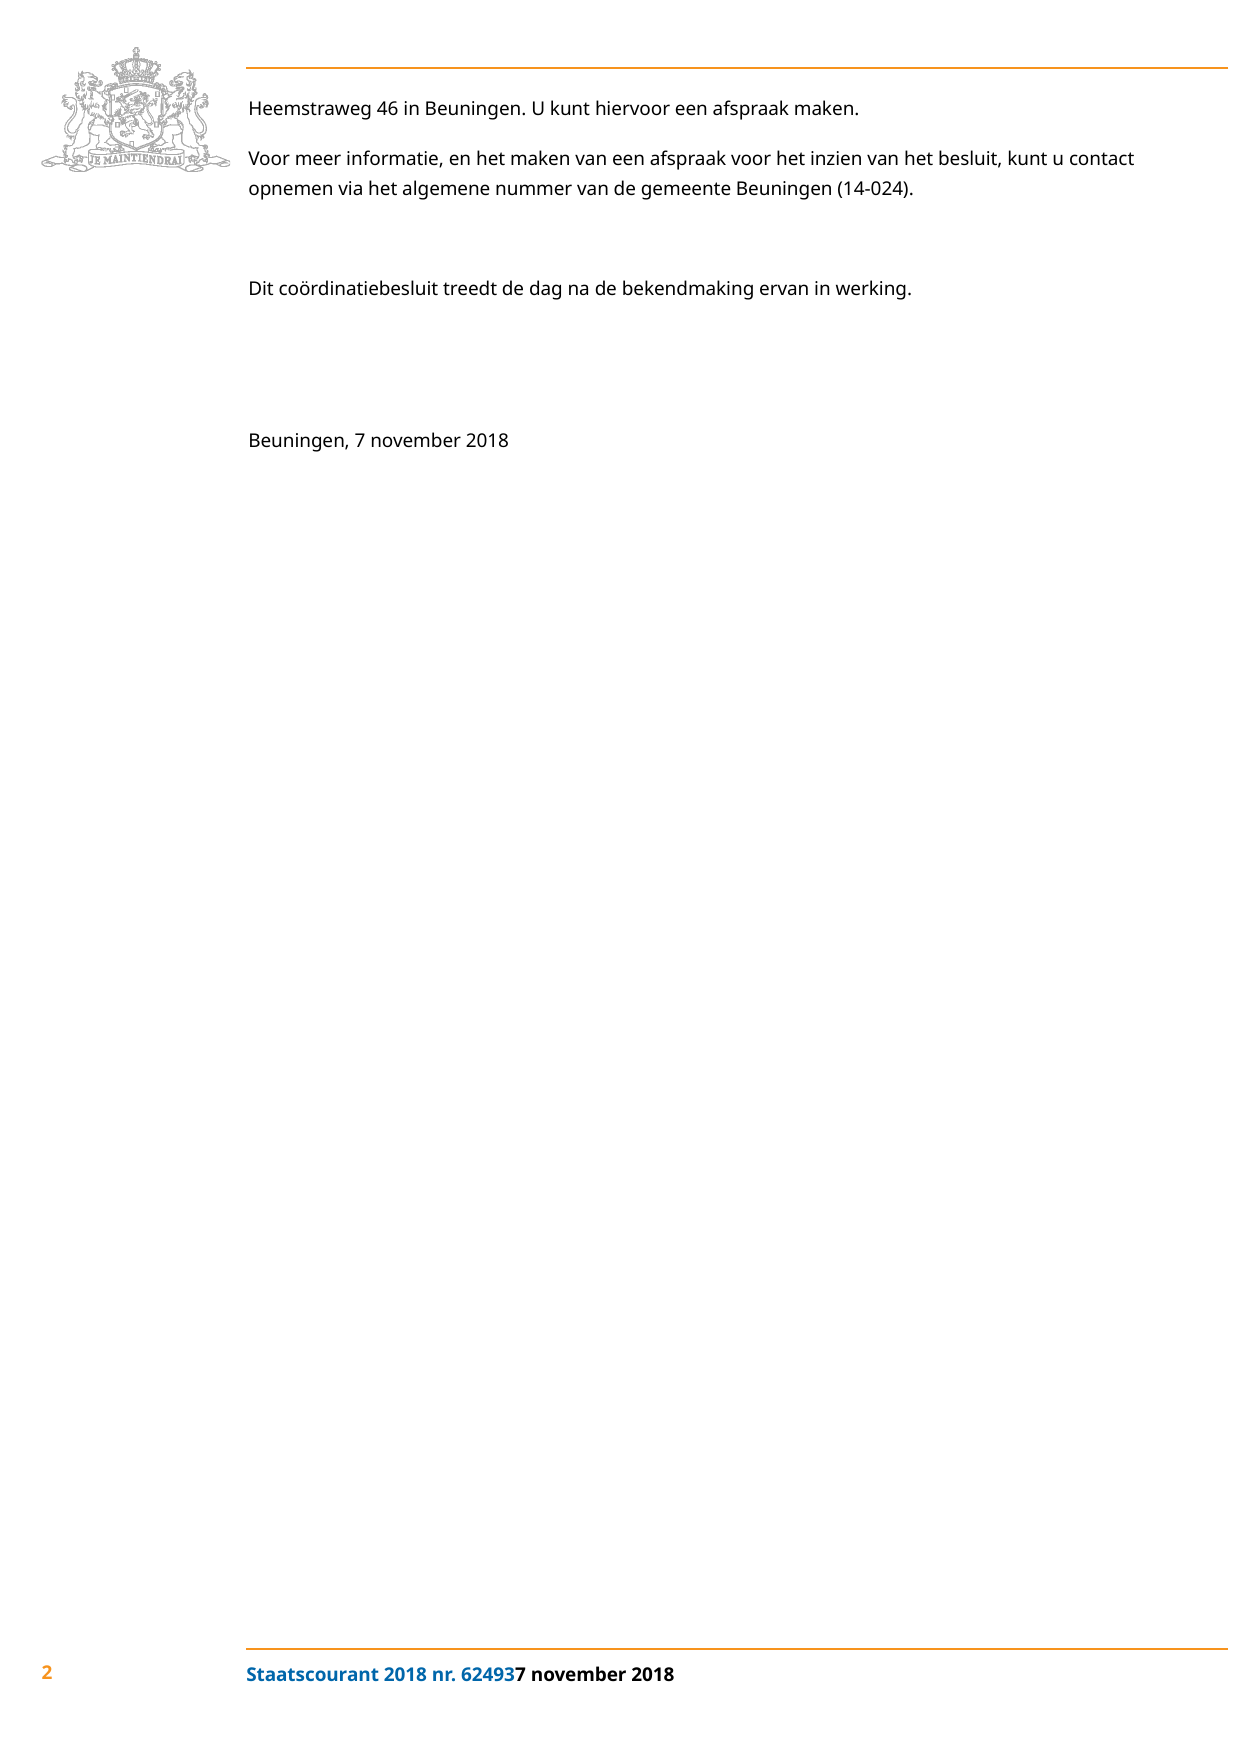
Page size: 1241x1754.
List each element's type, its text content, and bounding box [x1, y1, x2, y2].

text Voor meer informatie, en het maken van een afspraak voor het inzien van het besluit, kunt u contact opnemen via het algemene nummer van de gemeente Beuningen (14-024). [248, 145, 1152, 201]
text Dit coördinatiebesluit treedt de dag na de bekendmaking ervan in werking. [248, 276, 1152, 301]
text Heemstraweg 46 in Beuningen. U kunt hiervoor een afspraak maken. [248, 95, 1152, 121]
picture [41, 47, 231, 172]
text Beuningen, 7 november 2018 [248, 427, 1152, 453]
